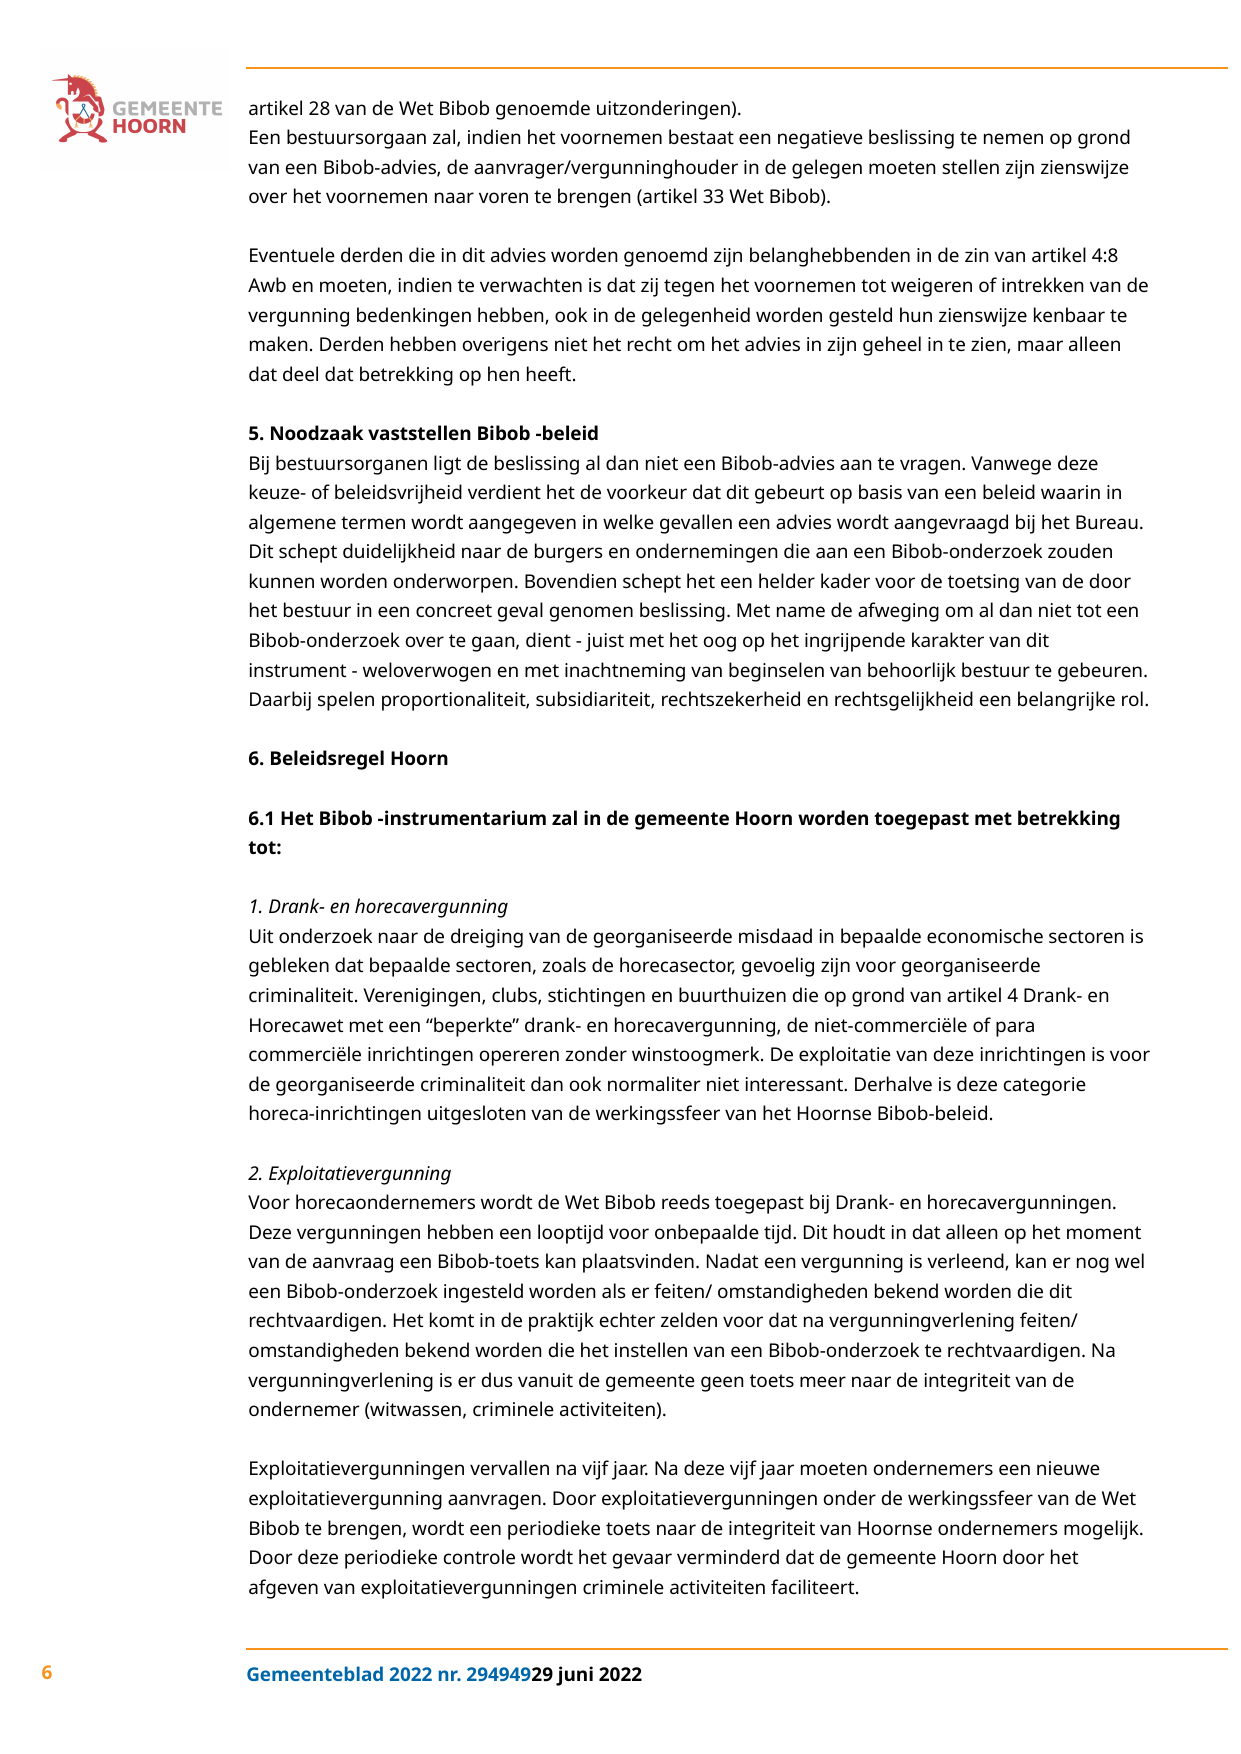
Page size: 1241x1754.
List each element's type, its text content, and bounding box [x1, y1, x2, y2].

text 5. Noodzaak vaststellen Bibob -beleid [248, 420, 1152, 446]
text Voor horecaondernemers wordt de Wet Bibob reeds toegepast bij Drank- en horecavergunningen. Deze vergunningen hebben een looptijd voor onbepaalde tijd. Dit houdt in dat alleen op het moment van de aanvraag een Bibob-toets kan plaatsvinden. Nadat een vergunning is verleend, kan er nog wel een Bibob-onderzoek ingesteld worden als er feiten/ omstandigheden bekend worden die dit rechtvaardigen. Het komt in de praktijk echter zelden voor dat na vergunningverlening feiten/ omstandigheden bekend worden die het instellen van een Bibob-onderzoek te rechtvaardigen. Na vergunningverlening is er dus vanuit de gemeente geen toets meer naar de integriteit van de ondernemer (witwassen, criminele activiteiten). [248, 1189, 1152, 1422]
text 6. Beleidsregel Hoorn [248, 746, 1152, 771]
text 2. Exploitatievergunning [248, 1160, 1152, 1186]
text Exploitatievergunningen vervallen na vijf jaar. Na deze vijf jaar moeten ondernemers een nieuwe exploitatievergunning aanvragen. Door exploitatievergunningen onder de werkingssfeer van de Wet Bibob te brengen, wordt een periodieke toets naar de integriteit van Hoornse ondernemers mogelijk. Door deze periodieke controle wordt het gevaar verminderd dat de gemeente Hoorn door het afgeven van exploitatievergunningen criminele activiteiten faciliteert. [248, 1456, 1152, 1600]
text 6.1 Het Bibob -instrumentarium zal in de gemeente Hoorn worden toegepast met betrekking tot: [248, 805, 1152, 860]
text Bij bestuursorganen ligt de beslissing al dan niet een Bibob-advies aan te vragen. Vanwege deze keuze- of beleidsvrijheid verdient het de voorkeur dat dit gebeurt op basis van een beleid waarin in algemene termen wordt aangegeven in welke gevallen een advies wordt aangevraagd bij het Bureau. Dit schept duidelijkheid naar de burgers en ondernemingen die aan een Bibob-onderzoek zouden kunnen worden onderworpen. Bovendien schept het een helder kader voor de toetsing van de door het bestuur in een concreet geval genomen beslissing. Met name de afweging om al dan niet tot een Bibob-onderzoek over te gaan, dient - juist met het oog op het ingrijpende karakter van dit instrument - weloverwogen en met inachtneming van beginselen van behoorlijk bestuur te gebeuren. Daarbij spelen proportionaliteit, subsidiariteit, rechtszekerheid en rechtsgelijkheid een belangrijke rol. [248, 450, 1152, 712]
picture [41, 47, 231, 172]
text artikel 28 van de Wet Bibob genoemde uitzonderingen). [248, 95, 1152, 121]
text Een bestuursorgaan zal, indien het voornemen bestaat een negatieve beslissing te nemen op grond van een Bibob-advies, de aanvrager/vergunninghouder in de gelegen moeten stellen zijn zienswijze over het voornemen naar voren te brengen (artikel 33 Wet Bibob). [248, 124, 1152, 209]
text Eventuele derden die in dit advies worden genoemd zijn belanghebbenden in de zin van artikel 4:8 Awb en moeten, indien te verwachten is dat zij tegen het voornemen tot weigeren of intrekken van de vergunning bedenkingen hebben, ook in de gelegenheid worden gesteld hun zienswijze kenbaar te maken. Derden hebben overigens niet het recht om het advies in zijn geheel in te zien, maar alleen dat deel dat betrekking op hen heeft. [248, 243, 1152, 387]
text 1. Drank- en horecavergunning [248, 893, 1152, 919]
text Uit onderzoek naar de dreiging van de georganiseerde misdaad in bepaalde economische sectoren is gebleken dat bepaalde sectoren, zoals de horecasector, gevoelig zijn voor georganiseerde criminaliteit. Verenigingen, clubs, stichtingen en buurthuizen die op grond van artikel 4 Drank- en Horecawet met een “beperkte” drank- en horecavergunning, de niet-commerciële of para commerciële inrichtingen opereren zonder winstoogmerk. De exploitatie van deze inrichtingen is voor de georganiseerde criminaliteit dan ook normaliter niet interessant. Derhalve is deze categorie horeca-inrichtingen uitgesloten van de werkingssfeer van het Hoornse Bibob-beleid. [248, 923, 1152, 1126]
